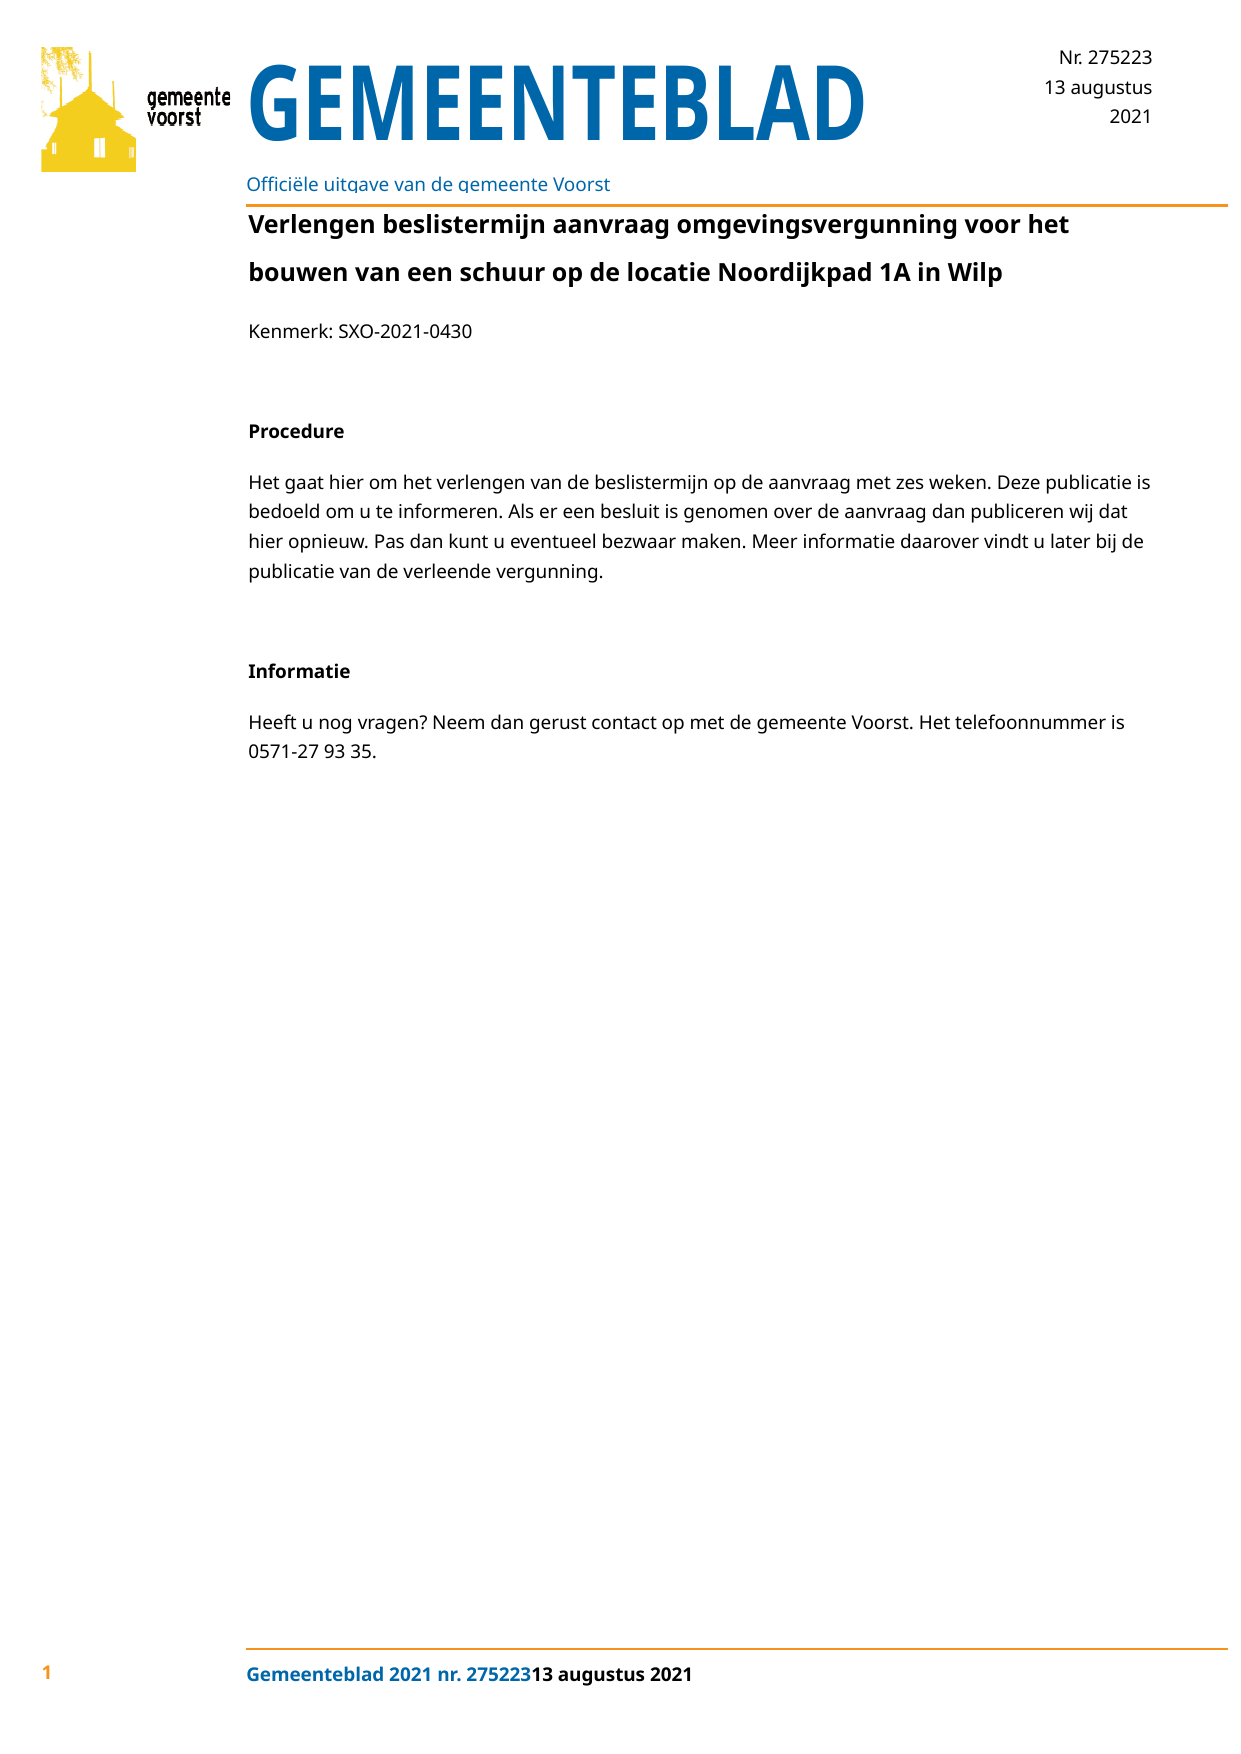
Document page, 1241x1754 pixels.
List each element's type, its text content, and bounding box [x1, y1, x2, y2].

text Procedure [248, 419, 1152, 444]
text Verlengen beslistermijn aanvraag omgevingsvergunning voor het bouwen van een schuur op de locatie Noordijkpad 1A in Wilp [248, 207, 1152, 288]
text Kenmerk: SXO-2021-0430 [248, 318, 1152, 344]
text Informatie [248, 659, 1152, 684]
text Heeft u nog vragen? Neem dan gerust contact op met de gemeente Voorst. Het telefoonnummer is 0571-27 93 35. [248, 709, 1152, 764]
text Het gaat hier om het verlengen van de beslistermijn op de aanvraag met zes weken. Deze publicatie is bedoeld om u te informeren. Als er een besluit is genomen over de aanvraag dan publiceren wij dat hier opnieuw. Pas dan kunt u eventueel bezwaar maken. Meer informatie daarover vindt u later bij de publicatie van de verleende vergunning. [248, 469, 1152, 584]
picture [41, 47, 231, 172]
